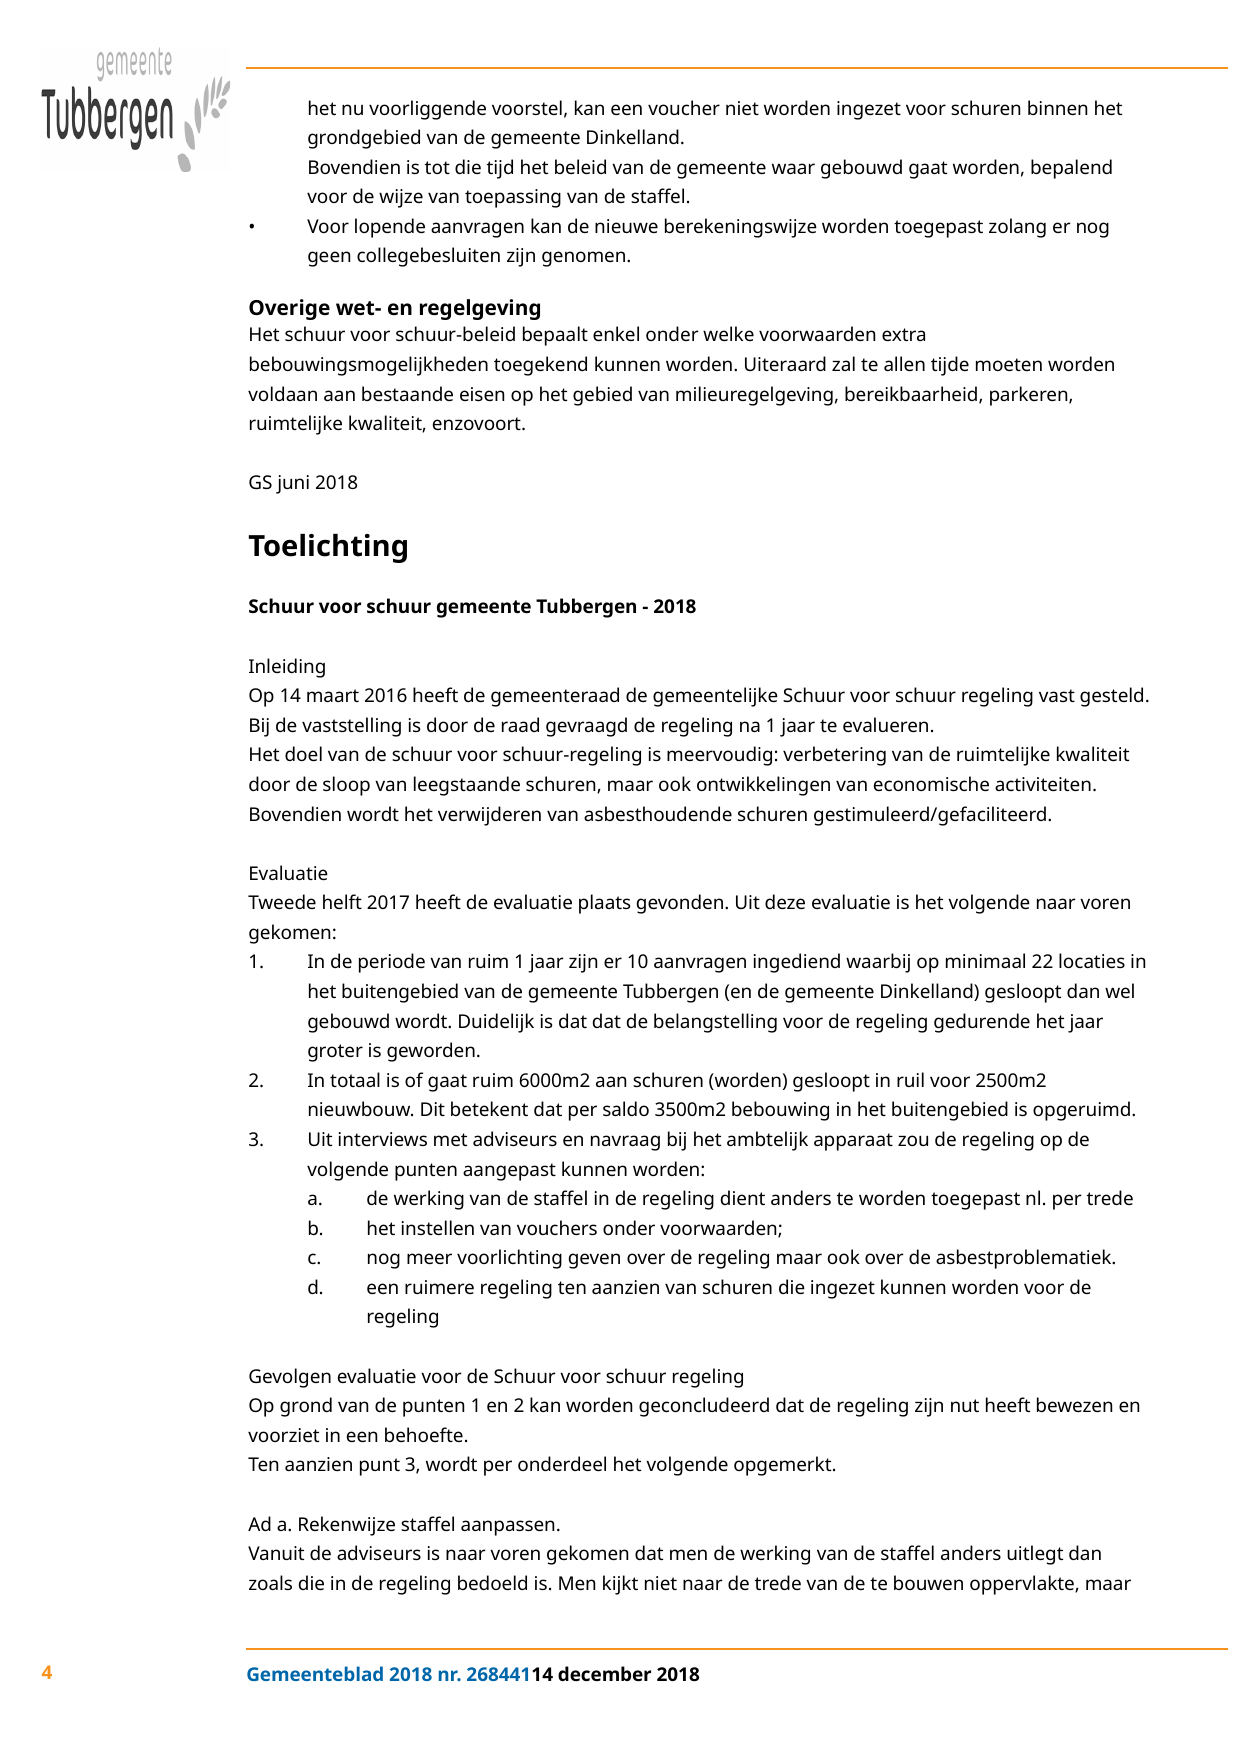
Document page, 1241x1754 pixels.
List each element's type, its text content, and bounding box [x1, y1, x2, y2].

text Evaluatie [248, 860, 1152, 886]
text GS juni 2018 [248, 469, 1152, 495]
list een ruimere regeling ten aanzien van schuren die ingezet kunnen worden voor de regeling [307, 1274, 1152, 1329]
text Op 14 maart 2016 heeft de gemeenteraad de gemeentelijke Schuur voor schuur regeling vast gesteld. Bij de vaststelling is door de raad gevraagd de regeling na 1 jaar te evalueren. [248, 682, 1152, 738]
list nog meer voorlichting geven over de regeling maar ook over de asbestproblematiek. [307, 1244, 1152, 1270]
text Ad a. Rekenwijze staffel aanpassen. [248, 1511, 1152, 1536]
text Op grond van de punten 1 en 2 kan worden geconcludeerd dat de regeling zijn nut heeft bewezen en voorziet in een behoefte. [248, 1392, 1152, 1448]
text Het schuur voor schuur-beleid bepaalt enkel onder welke voorwaarden extra bebouwingsmogelijkheden toegekend kunnen worden. Uiteraard zal te allen tijde moeten worden voldaan aan bestaande eisen op het gebied van milieuregelgeving, bereikbaarheid, parkeren, ruimtelijke kwaliteit, enzovoort. [248, 322, 1152, 436]
text Vanuit de adviseurs is naar voren gekomen dat men de werking van de staffel anders uitlegt dan zoals die in de regeling bedoeld is. Men kijkt niet naar de trede van de te bouwen oppervlakte, maar [248, 1540, 1152, 1596]
text Toelichting [248, 525, 1152, 564]
list In de periode van ruim 1 jaar zijn er 10 aanvragen ingediend waarbij op minimaal 22 locaties in het buitengebied van de gemeente Tubbergen (en de gemeente Dinkelland) gesloopt dan wel gebouwd wordt. Duidelijk is dat dat de belangstelling voor de regeling gedurende het jaar groter is geworden. [248, 949, 1152, 1063]
list Uit interviews met adviseurs en navraag bij het ambtelijk apparaat zou de regeling op de volgende punten aangepast kunnen worden: [248, 1126, 1152, 1181]
list de werking van de staffel in de regeling dient anders te worden toegepast nl. per trede [307, 1185, 1152, 1211]
list het instellen van vouchers onder voorwaarden; [307, 1215, 1152, 1241]
list Voor lopende aanvragen kan de nieuwe berekeningswijze worden toegepast zolang er nog geen collegebesluiten zijn genomen. [248, 213, 1152, 268]
picture [41, 47, 231, 172]
text Ten aanzien punt 3, wordt per onderdeel het volgende opgemerkt. [248, 1452, 1152, 1477]
text Overige wet- en regelgeving [248, 293, 1152, 322]
text Het doel van de schuur voor schuur-regeling is meervoudig: verbetering van de ruimtelijke kwaliteit door de sloop van leegstaande schuren, maar ook ontwikkelingen van economische activiteiten. Bovendien wordt het verwijderen van asbesthoudende schuren gestimuleerd/gefaciliteerd. [248, 742, 1152, 826]
list Bovendien is tot die tijd het beleid van de gemeente waar gebouwd gaat worden, bepalend voor de wijze van toepassing van de staffel. [248, 154, 1152, 209]
list het nu voorliggende voorstel, kan een voucher niet worden ingezet voor schuren binnen het grondgebied van de gemeente Dinkelland. [248, 95, 1152, 150]
text Schuur voor schuur gemeente Tubbergen - 2018 [248, 594, 1152, 619]
text Tweede helft 2017 heeft de evaluatie plaats gevonden. Uit deze evaluatie is het volgende naar voren gekomen: [248, 889, 1152, 945]
text Inleiding [248, 653, 1152, 678]
text Gevolgen evaluatie voor de Schuur voor schuur regeling [248, 1363, 1152, 1388]
list In totaal is of gaat ruim 6000m2 aan schuren (worden) gesloopt in ruil voor 2500m2 nieuwbouw. Dit betekent dat per saldo 3500m2 bebouwing in het buitengebied is opgeruimd. [248, 1067, 1152, 1122]
